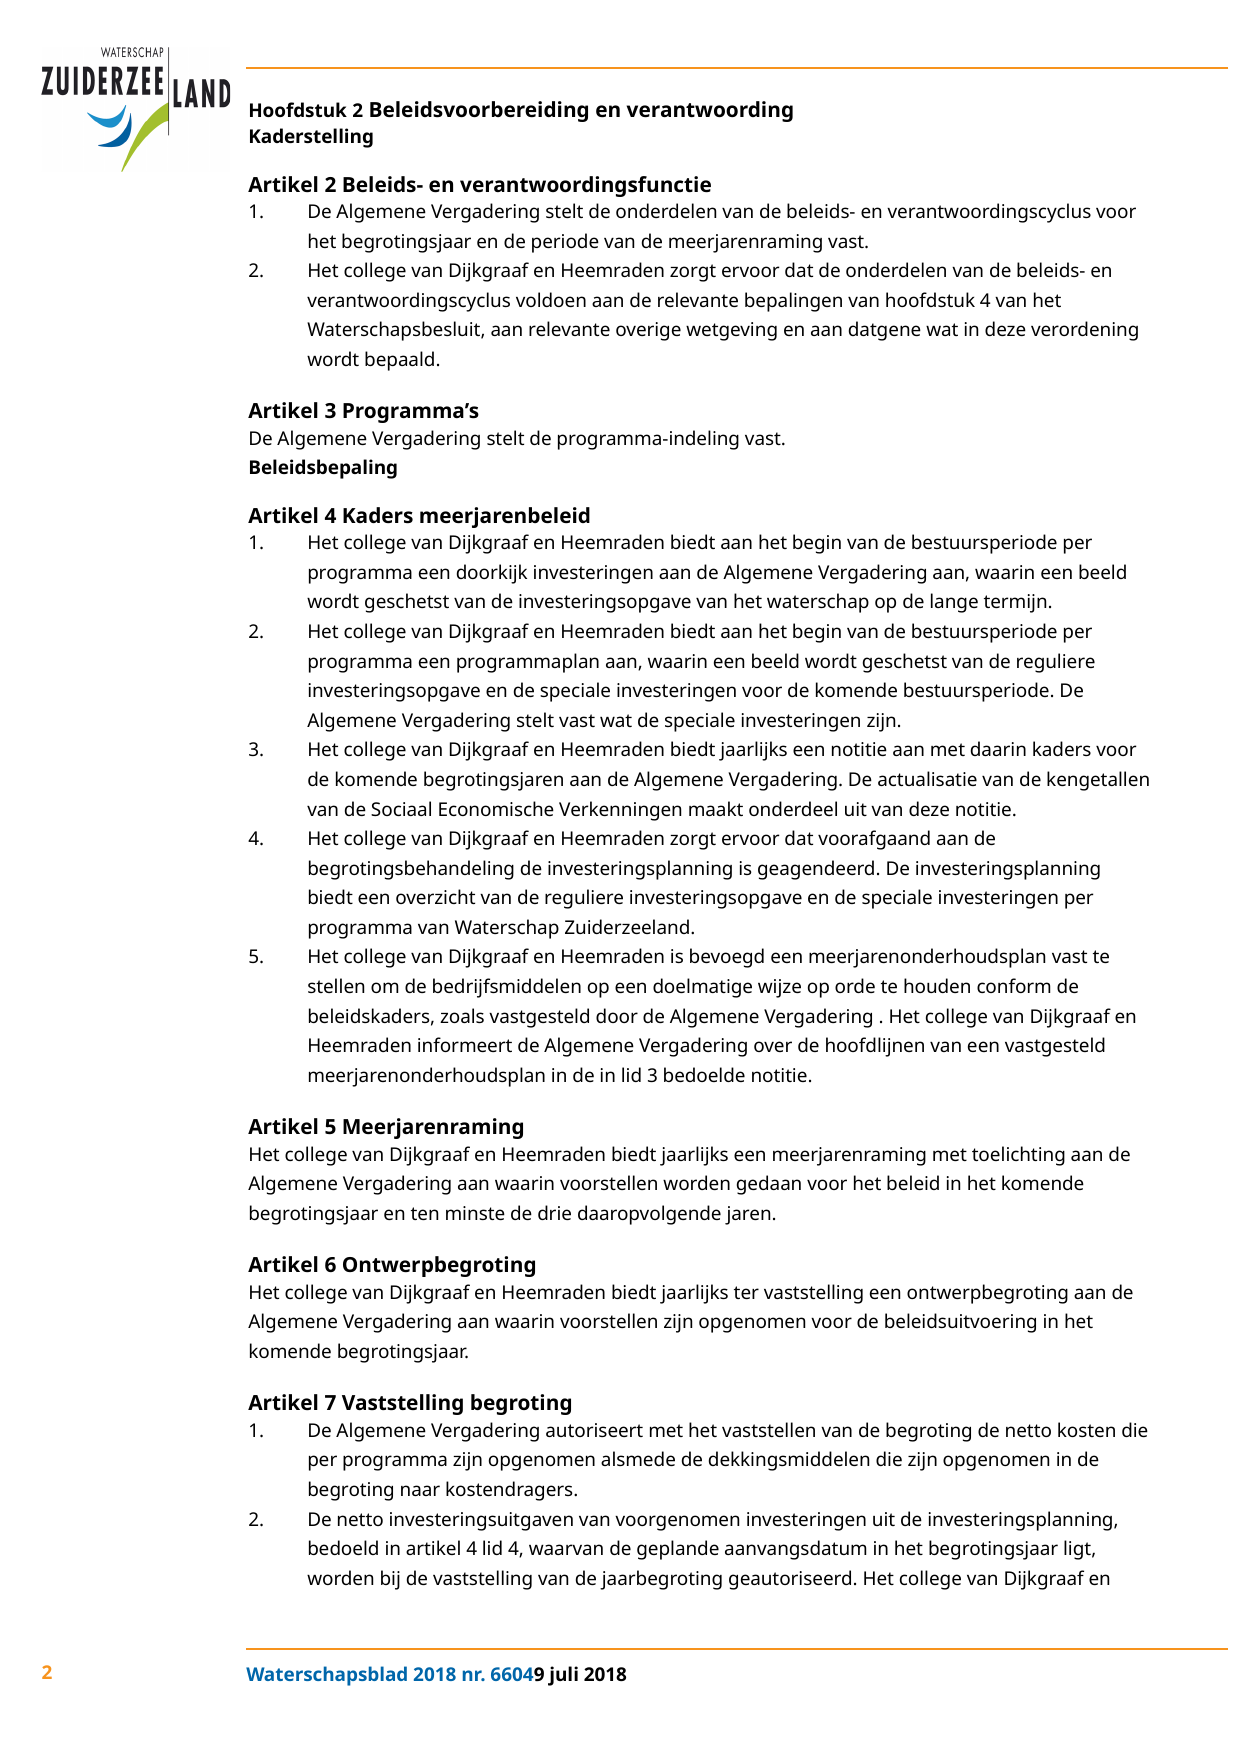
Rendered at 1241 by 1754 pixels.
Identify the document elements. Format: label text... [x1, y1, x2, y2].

list Het college van Dijkgraaf en Heemraden biedt jaarlijks een notitie aan met daarin kaders voor de komende begrotingsjaren aan de Algemene Vergadering. De actualisatie van de kengetallen van de Sociaal Economische Verkenningen maakt onderdeel uit van deze notitie. [248, 737, 1152, 822]
text Hoofdstuk 2 Beleidsvoorbereiding en verantwoording [248, 95, 1152, 123]
text Het college van Dijkgraaf en Heemraden biedt jaarlijks ter vaststelling een ontwerpbegroting aan de Algemene Vergadering aan waarin voorstellen zijn opgenomen voor de beleidsuitvoering in het komende begrotingsjaar. [248, 1279, 1152, 1364]
list De Algemene Vergadering stelt de onderdelen van de beleids- en verantwoordingscyclus voor het begrotingsjaar en de periode van de meerjarenraming vast. [248, 198, 1152, 253]
text Artikel 6 Ontwerpbegroting [248, 1251, 1152, 1279]
text Artikel 3 Programma’s [248, 397, 1152, 425]
list De netto investeringsuitgaven van voorgenomen investeringen uit de investeringsplanning, bedoeld in artikel 4 lid 4, waarvan de geplande aanvangsdatum in het begrotingsjaar ligt, worden bij de vaststelling van de jaarbegroting geautoriseerd. Het college van Dijkgraaf en [248, 1506, 1152, 1591]
text Beleidsbepaling [248, 454, 1152, 480]
text Artikel 5 Meerjarenraming [248, 1112, 1152, 1141]
text Artikel 7 Vaststelling begroting [248, 1388, 1152, 1417]
picture [41, 47, 231, 172]
text Artikel 4 Kaders meerjarenbeleid [248, 501, 1152, 529]
text Kaderstelling [248, 123, 1152, 149]
text Artikel 2 Beleids- en verantwoordingsfunctie [248, 170, 1152, 198]
text De Algemene Vergadering stelt de programma-indeling vast. [248, 425, 1152, 451]
list Het college van Dijkgraaf en Heemraden biedt aan het begin van de bestuursperiode per programma een programmaplan aan, waarin een beeld wordt geschetst van de reguliere investeringsopgave en de speciale investeringen voor de komende bestuursperiode. De Algemene Vergadering stelt vast wat de speciale investeringen zijn. [248, 618, 1152, 733]
text Het college van Dijkgraaf en Heemraden biedt jaarlijks een meerjarenraming met toelichting aan de Algemene Vergadering aan waarin voorstellen worden gedaan voor het beleid in het komende begrotingsjaar en ten minste de drie daaropvolgende jaren. [248, 1141, 1152, 1226]
list Het college van Dijkgraaf en Heemraden is bevoegd een meerjarenonderhoudsplan vast te stellen om de bedrijfsmiddelen op een doelmatige wijze op orde te houden conform de beleidskaders, zoals vastgesteld door de Algemene Vergadering . Het college van Dijkgraaf en Heemraden informeert de Algemene Vergadering over de hoofdlijnen van een vastgesteld meerjarenonderhoudsplan in de in lid 3 bedoelde notitie. [248, 944, 1152, 1088]
list Het college van Dijkgraaf en Heemraden zorgt ervoor dat de onderdelen van de beleids- en verantwoordingscyclus voldoen aan de relevante bepalingen van hoofdstuk 4 van het Waterschapsbesluit, aan relevante overige wetgeving en aan datgene wat in deze verordening wordt bepaald. [248, 257, 1152, 372]
list Het college van Dijkgraaf en Heemraden biedt aan het begin van de bestuursperiode per programma een doorkijk investeringen aan de Algemene Vergadering aan, waarin een beeld wordt geschetst van de investeringsopgave van het waterschap op de lange termijn. [248, 529, 1152, 614]
list Het college van Dijkgraaf en Heemraden zorgt ervoor dat voorafgaand aan de begrotingsbehandeling de investeringsplanning is geagendeerd. De investeringsplanning biedt een overzicht van de reguliere investeringsopgave en de speciale investeringen per programma van Waterschap Zuiderzeeland. [248, 825, 1152, 940]
list De Algemene Vergadering autoriseert met het vaststellen van de begroting de netto kosten die per programma zijn opgenomen alsmede de dekkingsmiddelen die zijn opgenomen in de begroting naar kostendragers. [248, 1417, 1152, 1502]
